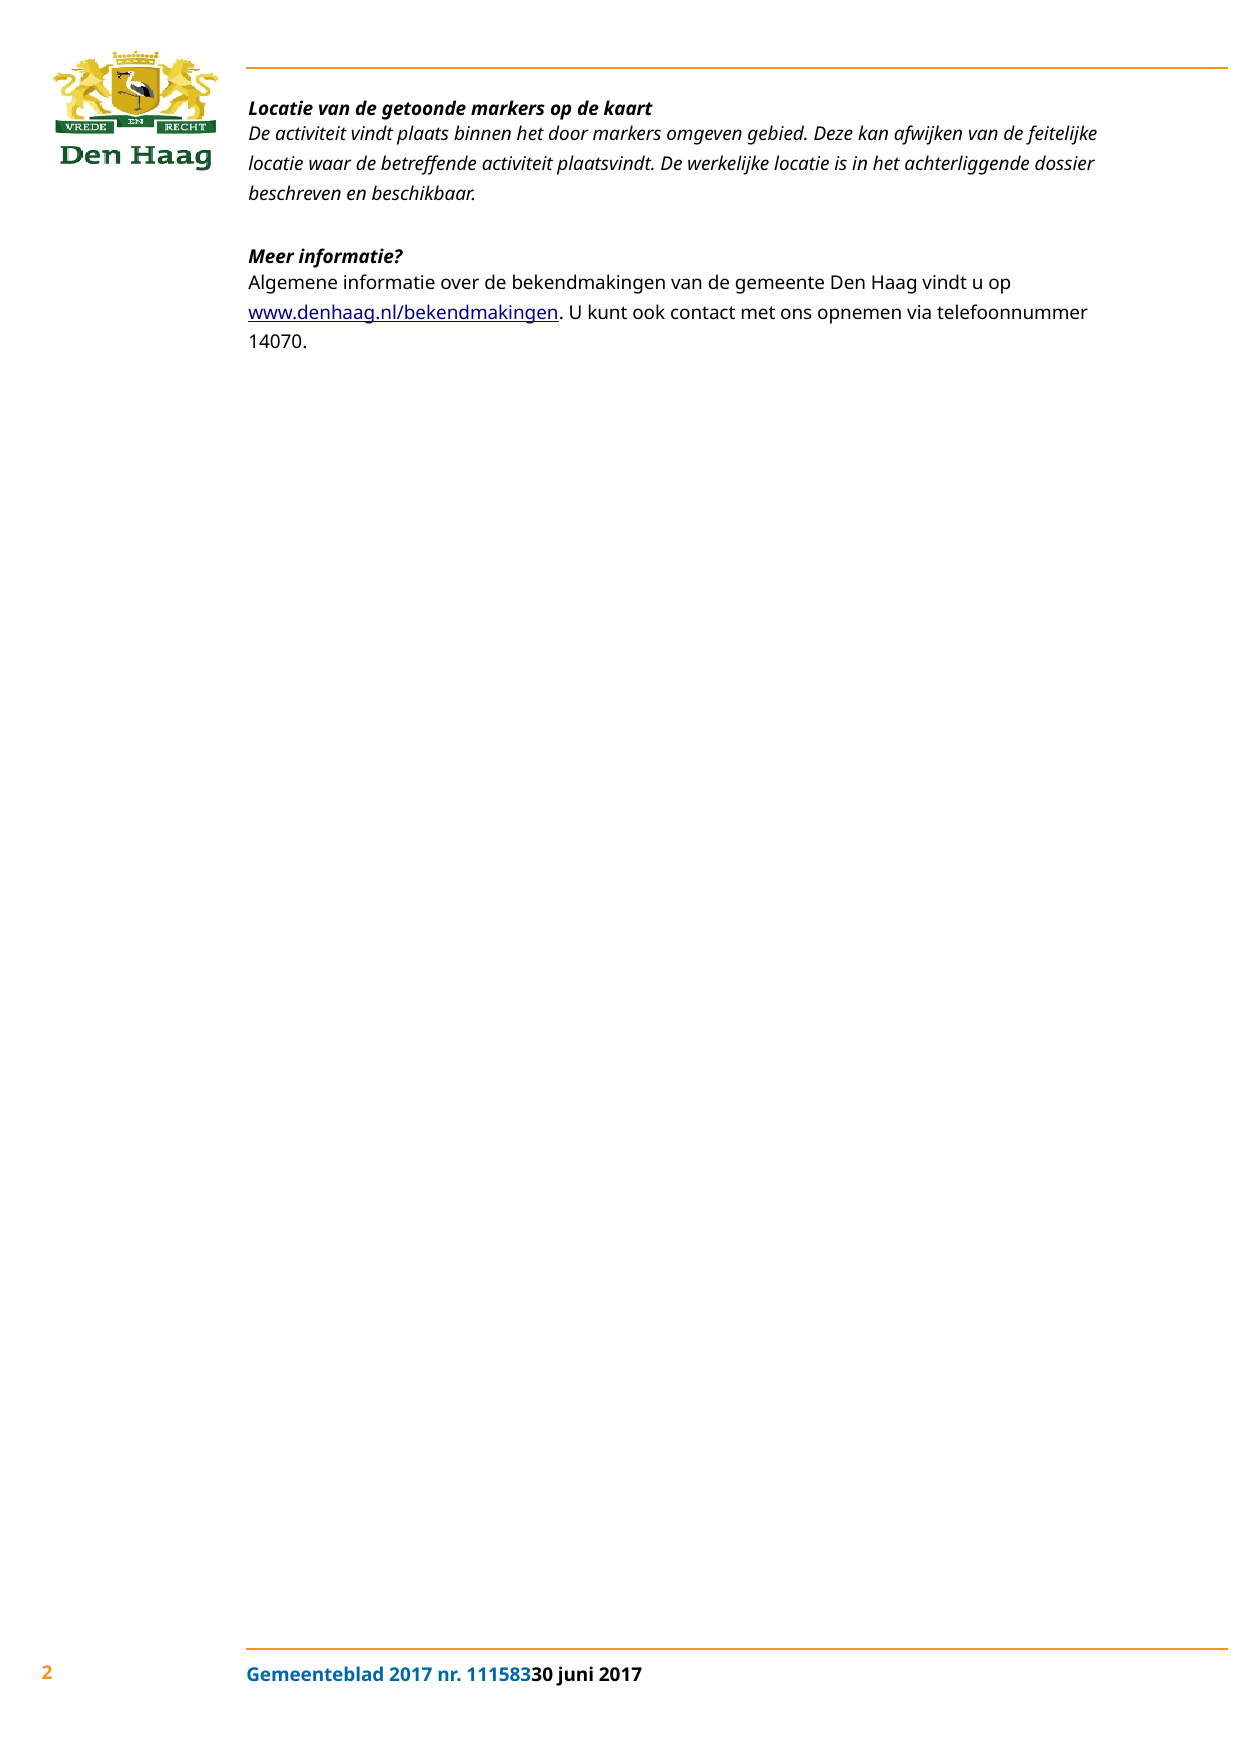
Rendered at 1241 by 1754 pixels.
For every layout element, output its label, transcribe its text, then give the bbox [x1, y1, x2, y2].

text Meer informatie? [248, 244, 1152, 269]
text Algemene informatie over de bekendmakingen van de gemeente Den Haag vindt u op www.denhaag.nl/bekendmakingen. U kunt ook contact met ons opnemen via telefoonnummer 14070. [248, 269, 1152, 354]
text Locatie van de getoonde markers op de kaart [248, 95, 1152, 121]
text De activiteit vindt plaats binnen het door markers omgeven gebied. Deze kan afwijken van de feitelijke locatie waar de betreffende activiteit plaatsvindt. De werkelijke locatie is in het achterliggende dossier beschreven en beschikbaar. [248, 121, 1152, 205]
picture [41, 47, 231, 172]
